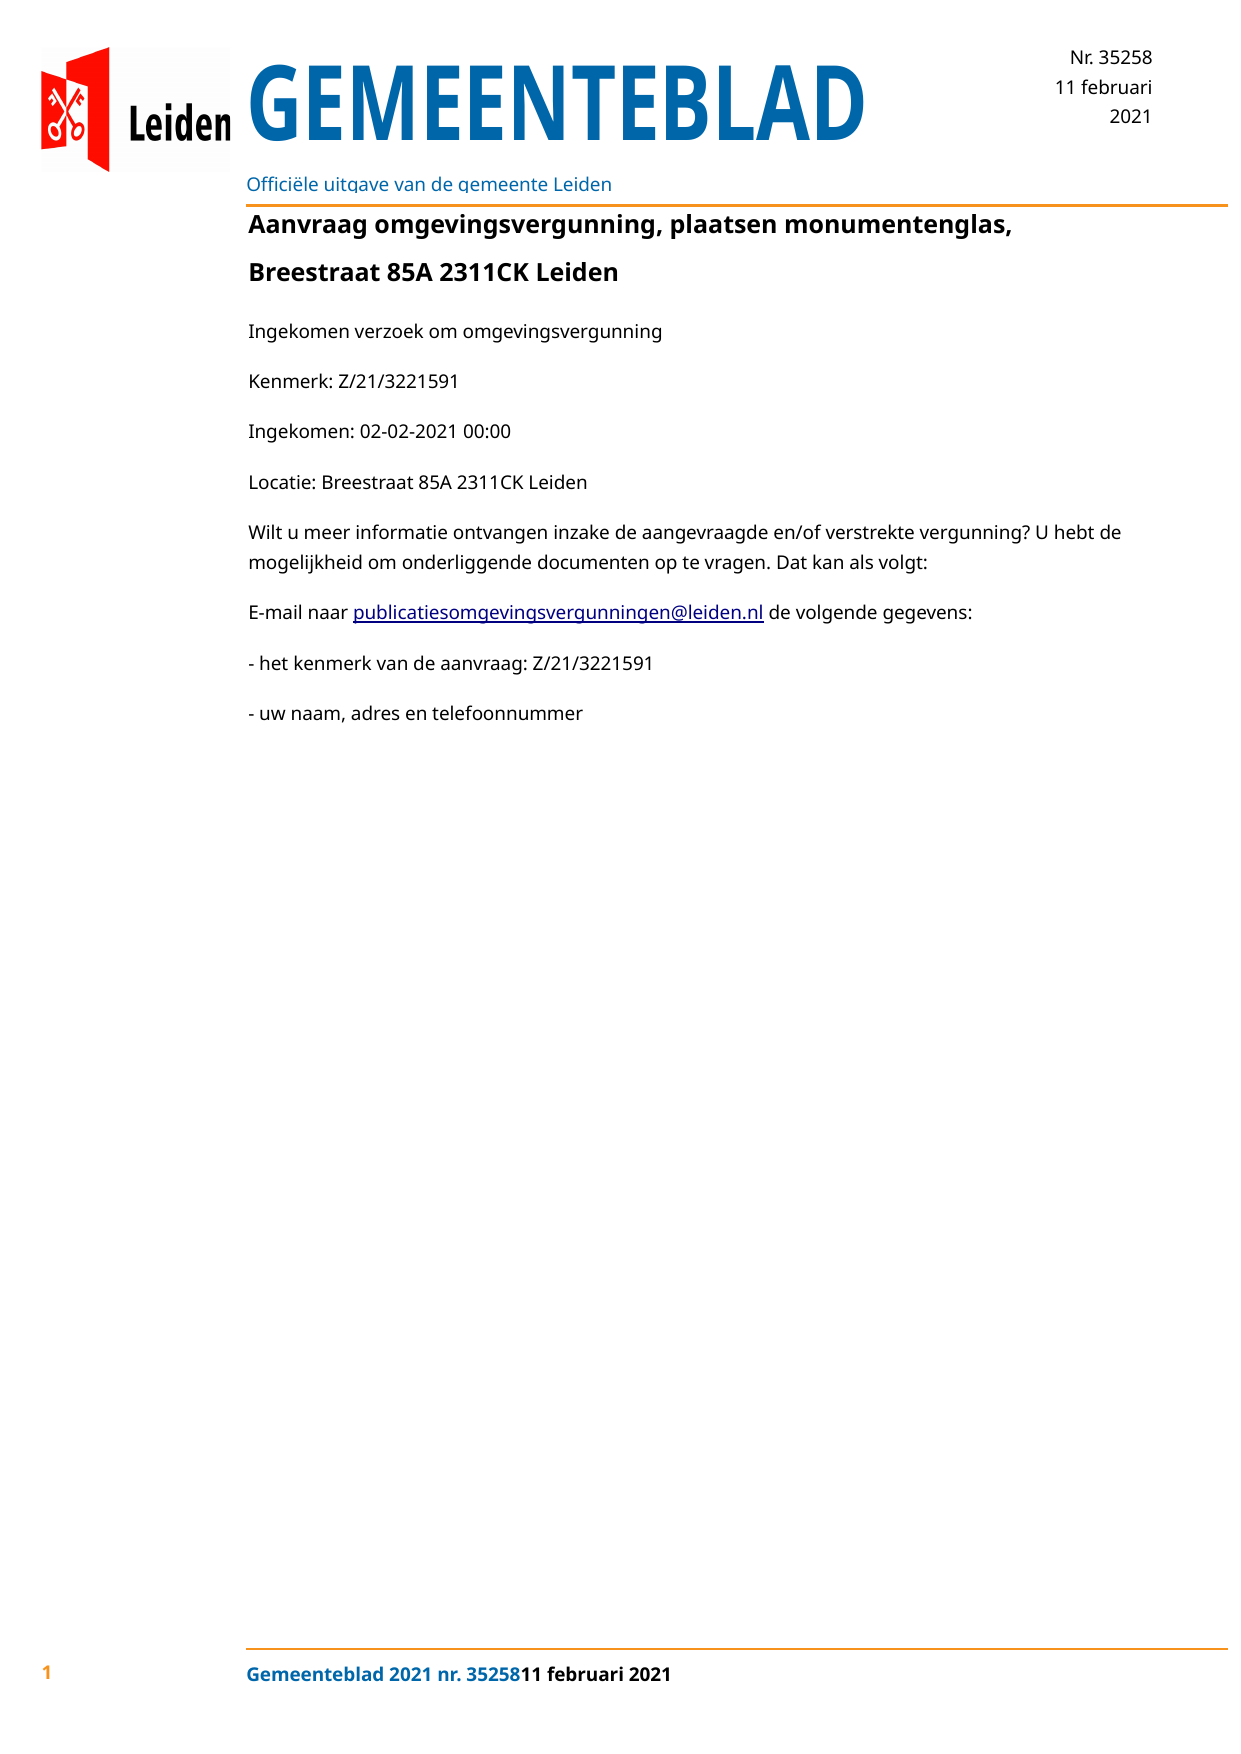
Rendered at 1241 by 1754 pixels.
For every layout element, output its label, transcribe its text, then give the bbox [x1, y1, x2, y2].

text Ingekomen verzoek om omgevingsvergunning [248, 318, 1152, 344]
picture [41, 47, 231, 172]
text Aanvraag omgevingsvergunning, plaatsen monumentenglas, Breestraat 85A 2311CK Leiden [248, 207, 1152, 288]
text Locatie: Breestraat 85A 2311CK Leiden [248, 469, 1152, 495]
text E-mail naar publicatiesomgevingsvergunningen@leiden.nl de volgende gegevens: [248, 599, 1152, 625]
text Wilt u meer informatie ontvangen inzake de aangevraagde en/of verstrekte vergunning? U hebt de mogelijkheid om onderliggende documenten op te vragen. Dat kan als volgt: [248, 519, 1152, 575]
text - het kenmerk van de aanvraag: Z/21/3221591 [248, 650, 1152, 676]
text Ingekomen: 02-02-2021 00:00 [248, 419, 1152, 444]
text Kenmerk: Z/21/3221591 [248, 368, 1152, 394]
text - uw naam, adres en telefoonnummer [248, 700, 1152, 726]
